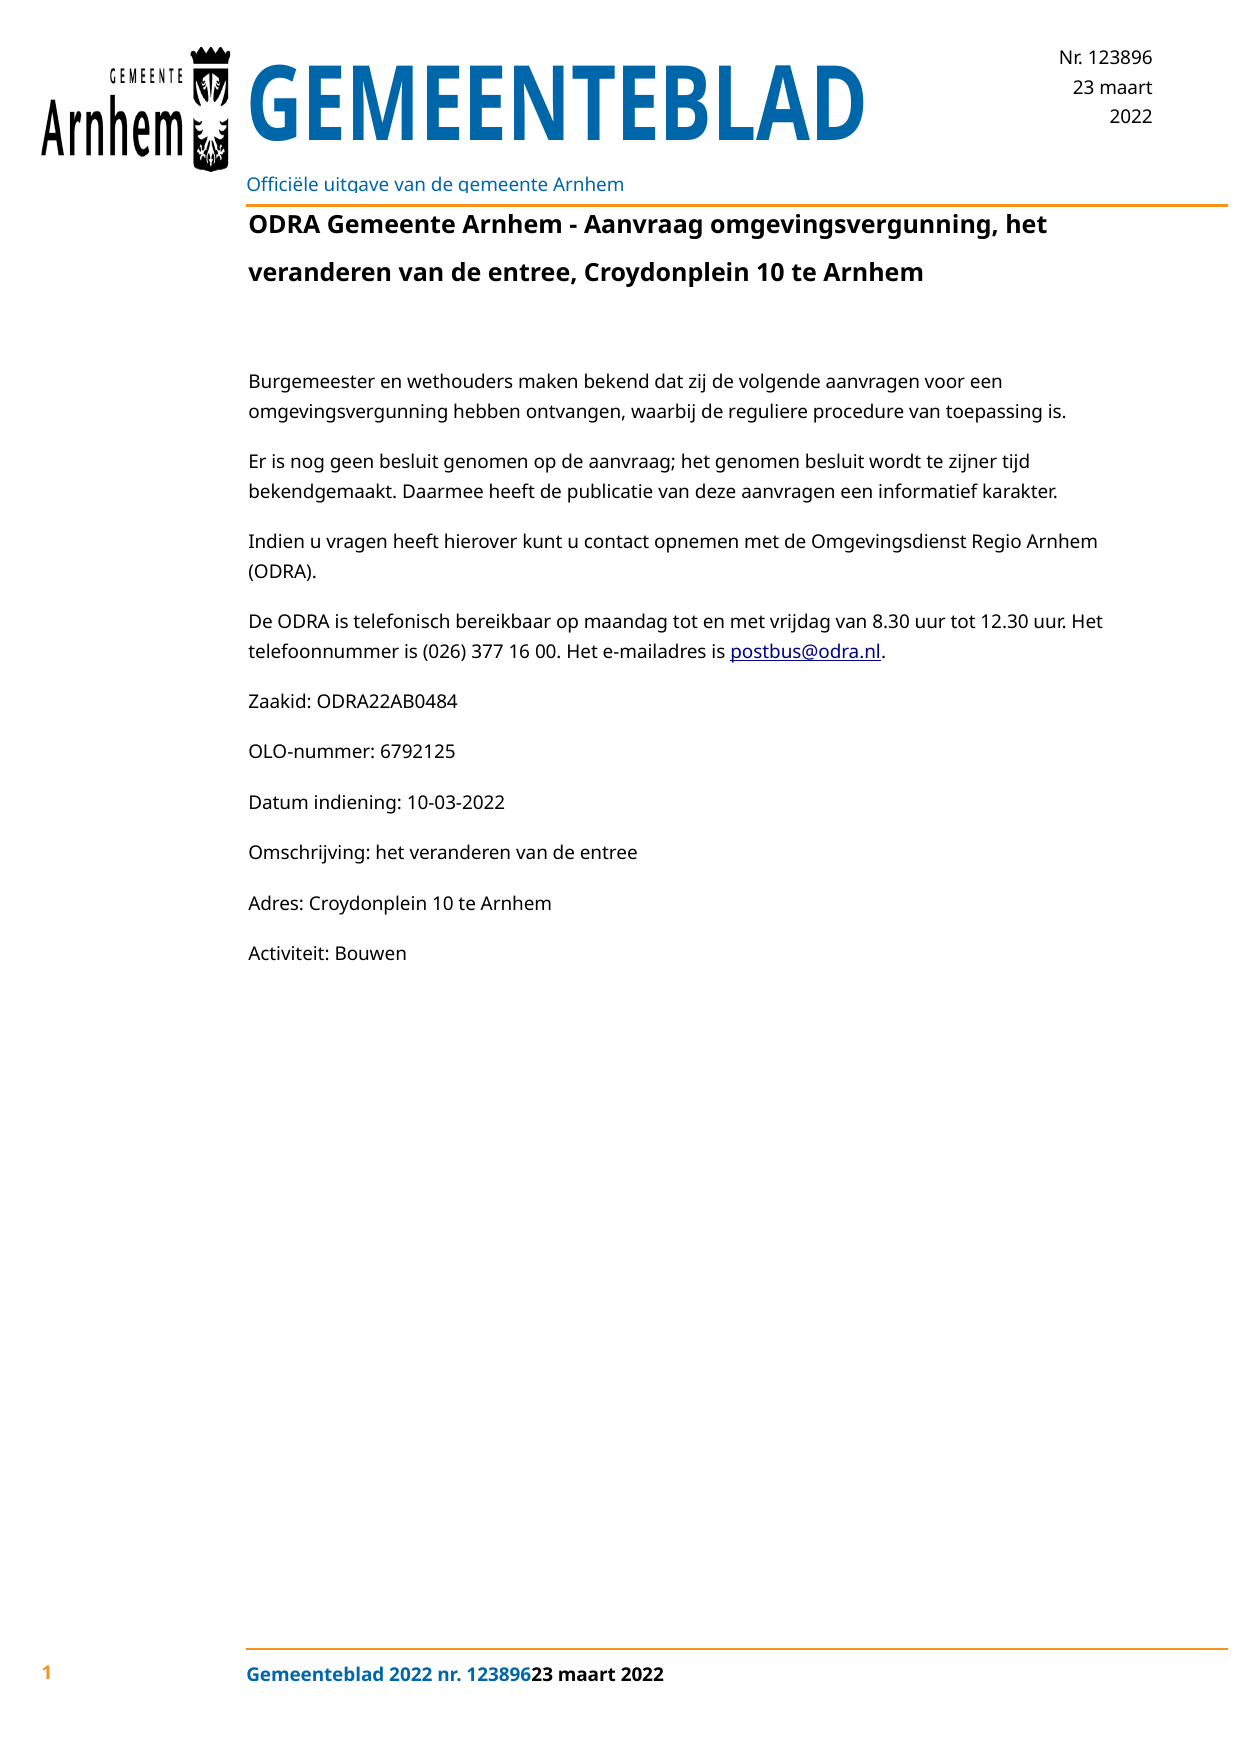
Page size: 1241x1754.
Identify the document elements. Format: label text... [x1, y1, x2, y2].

text Zaakid: ODRA22AB0484 [248, 688, 1152, 714]
text Activiteit: Bouwen [248, 940, 1152, 966]
text Datum indiening: 10-03-2022 [248, 789, 1152, 815]
text Omschrijving: het veranderen van de entree [248, 839, 1152, 865]
text Adres: Croydonplein 10 te Arnhem [248, 890, 1152, 916]
text Indien u vragen heeft hierover kunt u contact opnemen met de Omgevingsdienst Regio Arnhem (ODRA). [248, 528, 1152, 584]
text ODRA Gemeente Arnhem - Aanvraag omgevingsvergunning, het veranderen van de entree, Croydonplein 10 te Arnhem [248, 207, 1152, 288]
text De ODRA is telefonisch bereikbaar op maandag tot en met vrijdag van 8.30 uur tot 12.30 uur. Het telefoonnummer is (026) 377 16 00. Het e-mailadres is postbus@odra.nl. [248, 608, 1152, 664]
text Burgemeester en wethouders maken bekend dat zij de volgende aanvragen voor een omgevingsvergunning hebben ontvangen, waarbij de reguliere procedure van toepassing is. [248, 368, 1152, 424]
text OLO-nummer: 6792125 [248, 739, 1152, 764]
text Er is nog geen besluit genomen op de aanvraag; het genomen besluit wordt te zijner tijd bekendgemaakt. Daarmee heeft de publicatie van deze aanvragen een informatief karakter. [248, 448, 1152, 504]
picture [41, 47, 231, 172]
